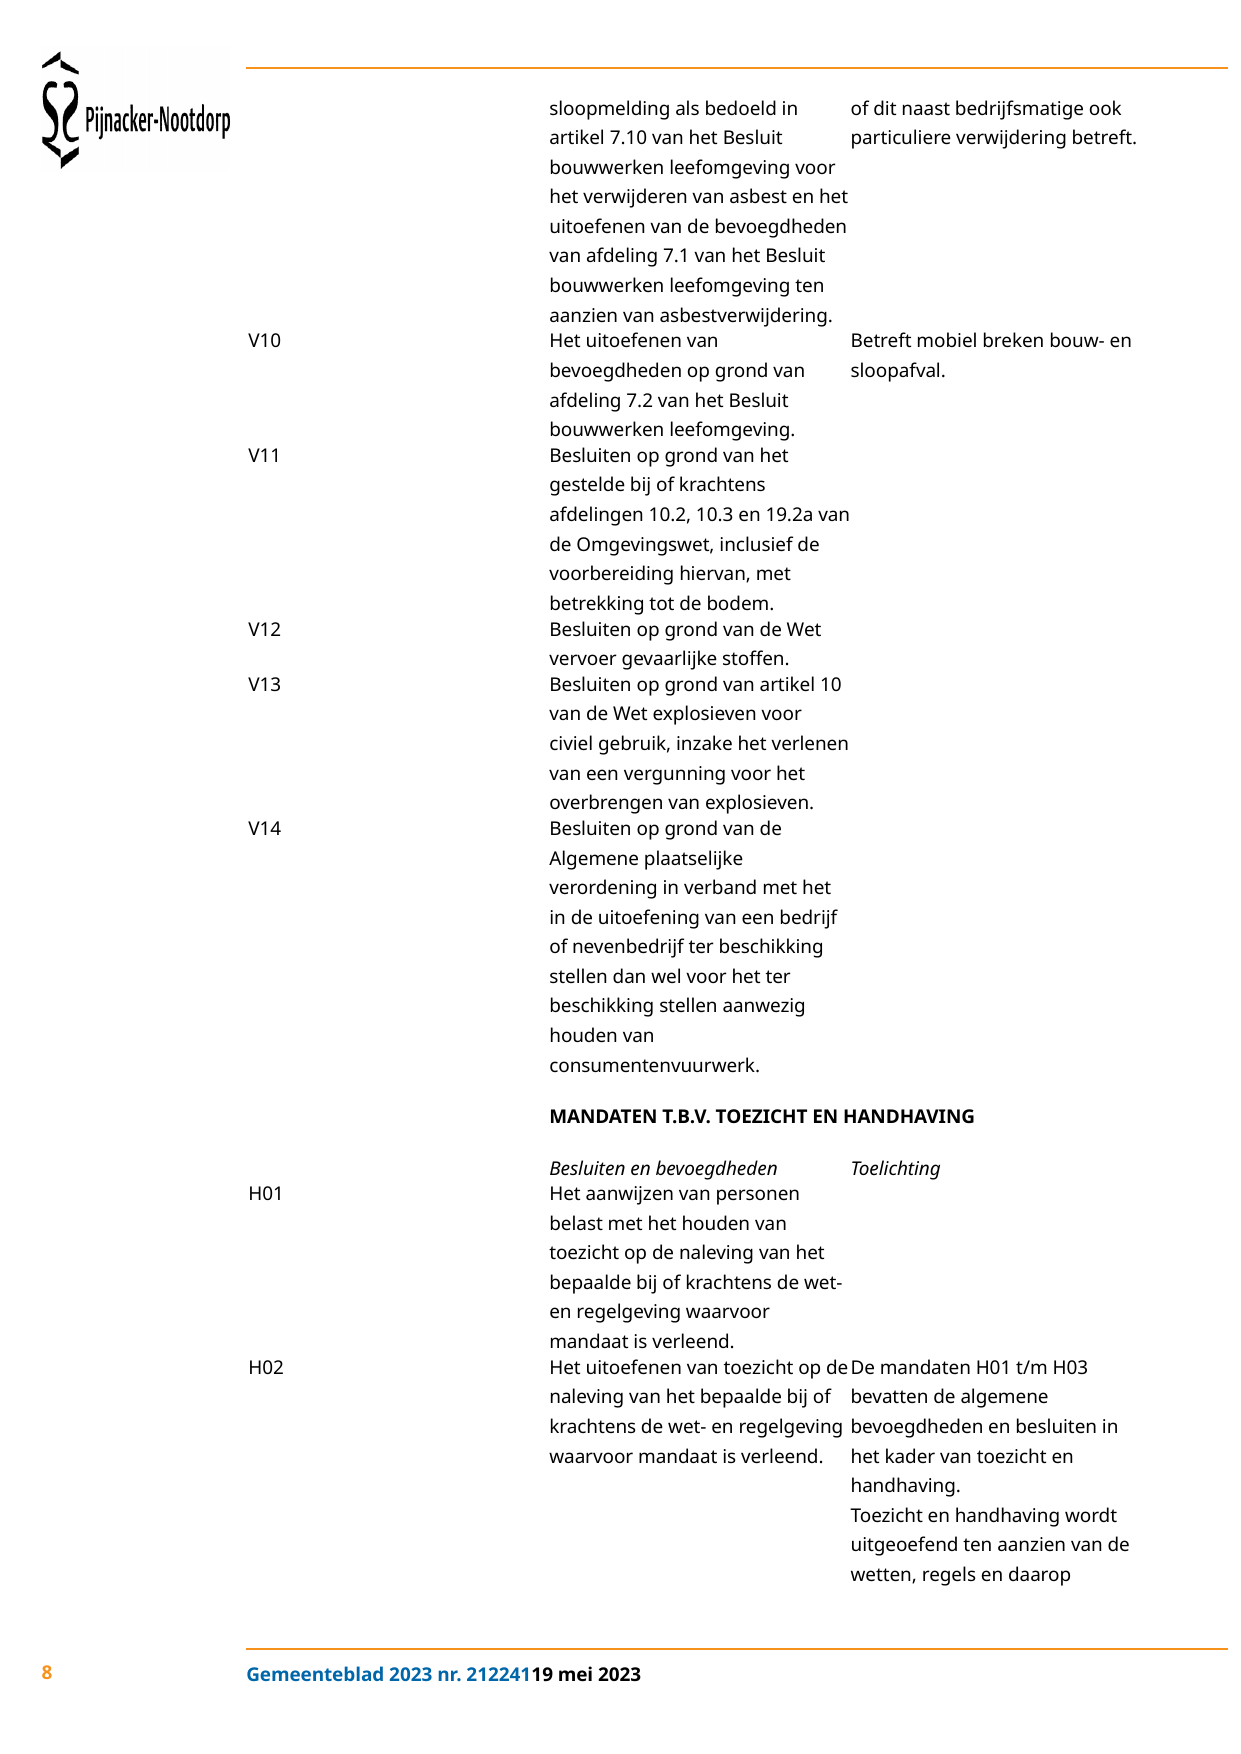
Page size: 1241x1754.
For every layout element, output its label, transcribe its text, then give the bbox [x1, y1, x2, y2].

table_cell [549, 1078, 850, 1103]
table_cell [850, 815, 1152, 1077]
table_cell [549, 1129, 850, 1155]
table_cell H02 [248, 1354, 549, 1587]
table_cell De mandaten H01 t/m H03 bevatten de algemene bevoegdheden en besluiten in het kader van toezicht en handhaving. Toezicht en handhaving wordt uitgeoefend ten aanzien van de wetten, regels en daarop [850, 1354, 1152, 1587]
table_cell [850, 671, 1152, 815]
table_cell H01 [248, 1180, 549, 1354]
table_cell Besluiten op grond van de Wet vervoer gevaarlijke stoffen. [549, 616, 850, 671]
table_cell Besluiten op grond van het gestelde bij of krachtens afdelingen 10.2, 10.3 en 19.2a van de Omgevingswet, inclusief de voorbereiding hiervan, met betrekking tot de bodem. [549, 442, 850, 616]
table_cell [850, 442, 1152, 616]
table_cell Besluiten en bevoegdheden [549, 1155, 850, 1180]
table_cell Betreft mobiel breken bouw- en sloopafval. [850, 328, 1152, 442]
table_cell [850, 1129, 1152, 1155]
table_cell of dit naast bedrijfsmatige ook particuliere verwijdering betreft. [850, 95, 1152, 328]
table_cell [248, 1155, 549, 1180]
table_cell V10 [248, 328, 549, 442]
table_cell [248, 95, 549, 328]
table_cell [850, 616, 1152, 671]
table_cell V13 [248, 671, 549, 815]
table_cell V11 [248, 442, 549, 616]
table_cell sloopmelding als bedoeld in artikel 7.10 van het Besluit bouwwerken leefomgeving voor het verwijderen van asbest en het uitoefenen van de bevoegdheden van afdeling 7.1 van het Besluit bouwwerken leefomgeving ten aanzien van asbestverwijdering. [549, 95, 850, 328]
picture [41, 47, 231, 172]
table_cell V14 [248, 815, 549, 1077]
table_cell [248, 1129, 549, 1155]
table_cell Besluiten op grond van artikel 10 van de Wet explosieven voor civiel gebruik, inzake het verlenen van een vergunning voor het overbrengen van explosieven. [549, 671, 850, 815]
table_cell [850, 1078, 1152, 1103]
table_cell [248, 1103, 549, 1129]
table_cell Het uitoefenen van toezicht op de naleving van het bepaalde bij of krachtens de wet- en regelgeving waarvoor mandaat is verleend. [549, 1354, 850, 1587]
table_cell [248, 1078, 549, 1103]
table_cell MANDATEN T.B.V. TOEZICHT EN HANDHAVING [549, 1103, 1152, 1129]
table_cell Het aanwijzen van personen belast met het houden van toezicht op de naleving van het bepaalde bij of krachtens de wet- en regelgeving waarvoor mandaat is verleend. [549, 1180, 850, 1354]
table_cell V12 [248, 616, 549, 671]
table_cell [850, 1180, 1152, 1354]
table_cell Besluiten op grond van de Algemene plaatselijke verordening in verband met het in de uitoefening van een bedrijf of nevenbedrijf ter beschikking stellen dan wel voor het ter beschikking stellen aanwezig houden van consumentenvuurwerk. [549, 815, 850, 1077]
table_cell Het uitoefenen van bevoegdheden op grond van afdeling 7.2 van het Besluit bouwwerken leefomgeving. [549, 328, 850, 442]
table_cell Toelichting [850, 1155, 1152, 1180]
